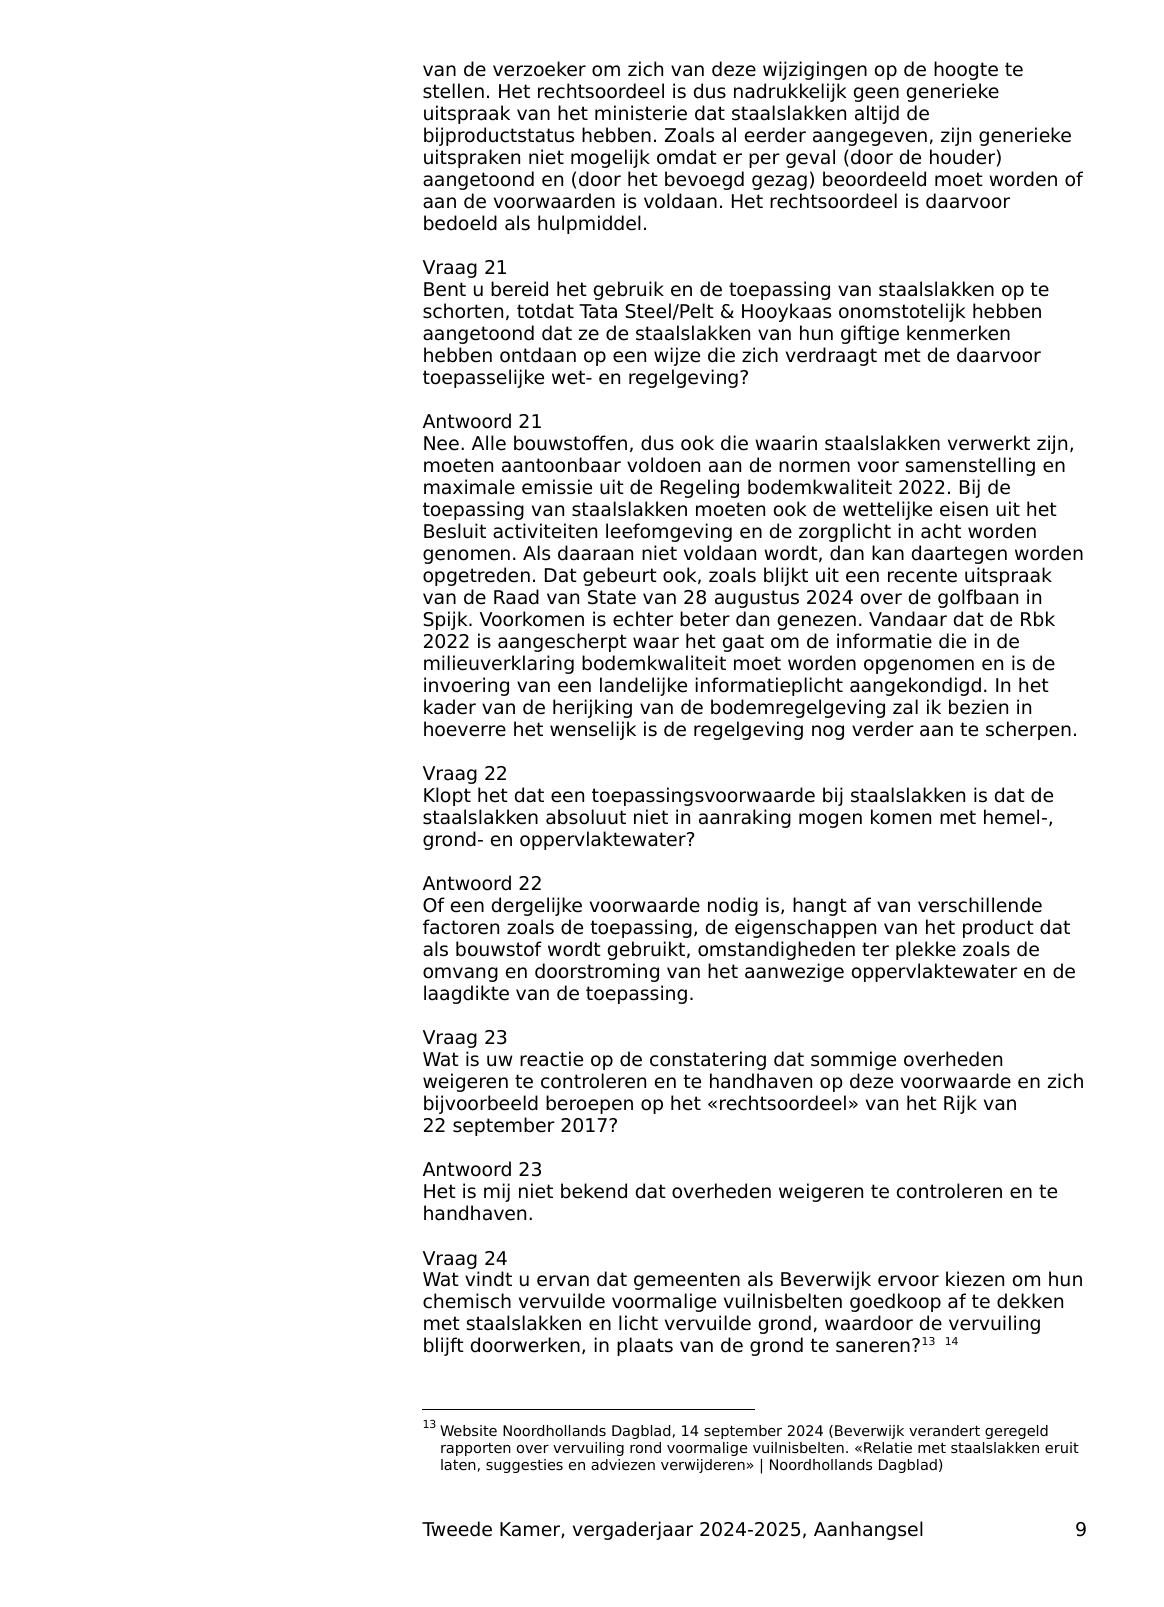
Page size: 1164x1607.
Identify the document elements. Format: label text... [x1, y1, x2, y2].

text Bent u bereid het gebruik en de toepassing van staalslakken op te schorten, totdat Tata Steel/Pelt & Hooykaas onomstotelijk hebben aangetoond dat ze de staalslakken van hun giftige kenmerken hebben ontdaan op een wijze die zich verdraagt met de daarvoor toepasselijke wet- en regelgeving? [422, 279, 1087, 389]
text Wat is uw reactie op de constatering dat sommige overheden weigeren te controleren en te handhaven op deze voorwaarde en zich bijvoorbeeld beroepen op het «rechtsoordeel» van het Rijk van 22 september 2017? [422, 1049, 1087, 1137]
text Wat vindt u ervan dat gemeenten als Beverwijk ervoor kiezen om hun chemisch vervuilde voormalige vuilnisbelten goedkoop af te dekken met staalslakken en licht vervuilde grond, waardoor de vervuiling blijft doorwerken, in plaats van de grond te saneren? [422, 1269, 1087, 1357]
text Antwoord 22 [422, 873, 1087, 895]
text Vraag 22 [422, 763, 1087, 785]
text Nee. Alle bouwstoffen, dus ook die waarin staalslakken verwerkt zijn, moeten aantoonbaar voldoen aan de normen voor samenstelling en maximale emissie uit de Regeling bodemkwaliteit 2022. Bij de toepassing van staalslakken moeten ook de wettelijke eisen uit het Besluit activiteiten leefomgeving en de zorgplicht in acht worden genomen. Als daaraan niet voldaan wordt, dan kan daartegen worden opgetreden. Dat gebeurt ook, zoals blijkt uit een recente uitspraak van de Raad van State van 28 augustus 2024 over de golfbaan in Spijk. Voorkomen is echter beter dan genezen. Vandaar dat de Rbk 2022 is aangescherpt waar het gaat om de informatie die in de milieuverklaring bodemkwaliteit moet worden opgenomen en is de invoering van een landelijke informatieplicht aangekondigd. In het kader van de herijking van de bodemregelgeving zal ik bezien in hoeverre het wenselijk is de regelgeving nog verder aan te scherpen. [422, 433, 1087, 741]
text Vraag 21 [422, 257, 1087, 279]
text Vraag 23 [422, 1027, 1087, 1049]
text Antwoord 23 [422, 1159, 1087, 1181]
text Klopt het dat een toepassingsvoorwaarde bij staalslakken is dat de staalslakken absoluut niet in aanraking mogen komen met hemel-, grond- en oppervlaktewater? [422, 785, 1087, 851]
text Het is mij niet bekend dat overheden weigeren te controleren en te handhaven. [422, 1181, 1087, 1225]
text Of een dergelijke voorwaarde nodig is, hangt af van verschillende factoren zoals de toepassing, de eigenschappen van het product dat als bouwstof wordt gebruikt, omstandigheden ter plekke zoals de omvang en doorstroming van het aanwezige oppervlaktewater en de laagdikte van de toepassing. [422, 895, 1087, 1005]
text Vraag 24 [422, 1247, 1087, 1269]
text van de verzoeker om zich van deze wijzigingen op de hoogte te stellen. Het rechtsoordeel is dus nadrukkelijk geen generieke uitspraak van het ministerie dat staalslakken altijd de bijproductstatus hebben. Zoals al eerder aangegeven, zijn generieke uitspraken niet mogelijk omdat er per geval (door de houder) aangetoond en (door het bevoegd gezag) beoordeeld moet worden of aan de voorwaarden is voldaan. Het rechtsoordeel is daarvoor bedoeld als hulpmiddel. [422, 59, 1087, 235]
text Website Noordhollands Dagblad, 14 september 2024 (Beverwijk verandert geregeld rapporten over vervuiling rond voormalige vuilnisbelten. «Relatie met staalslakken eruit laten, suggesties en adviezen verwijderen» | Noordhollands Dagblad) [422, 1418, 1087, 1474]
text Antwoord 21 [422, 411, 1087, 433]
